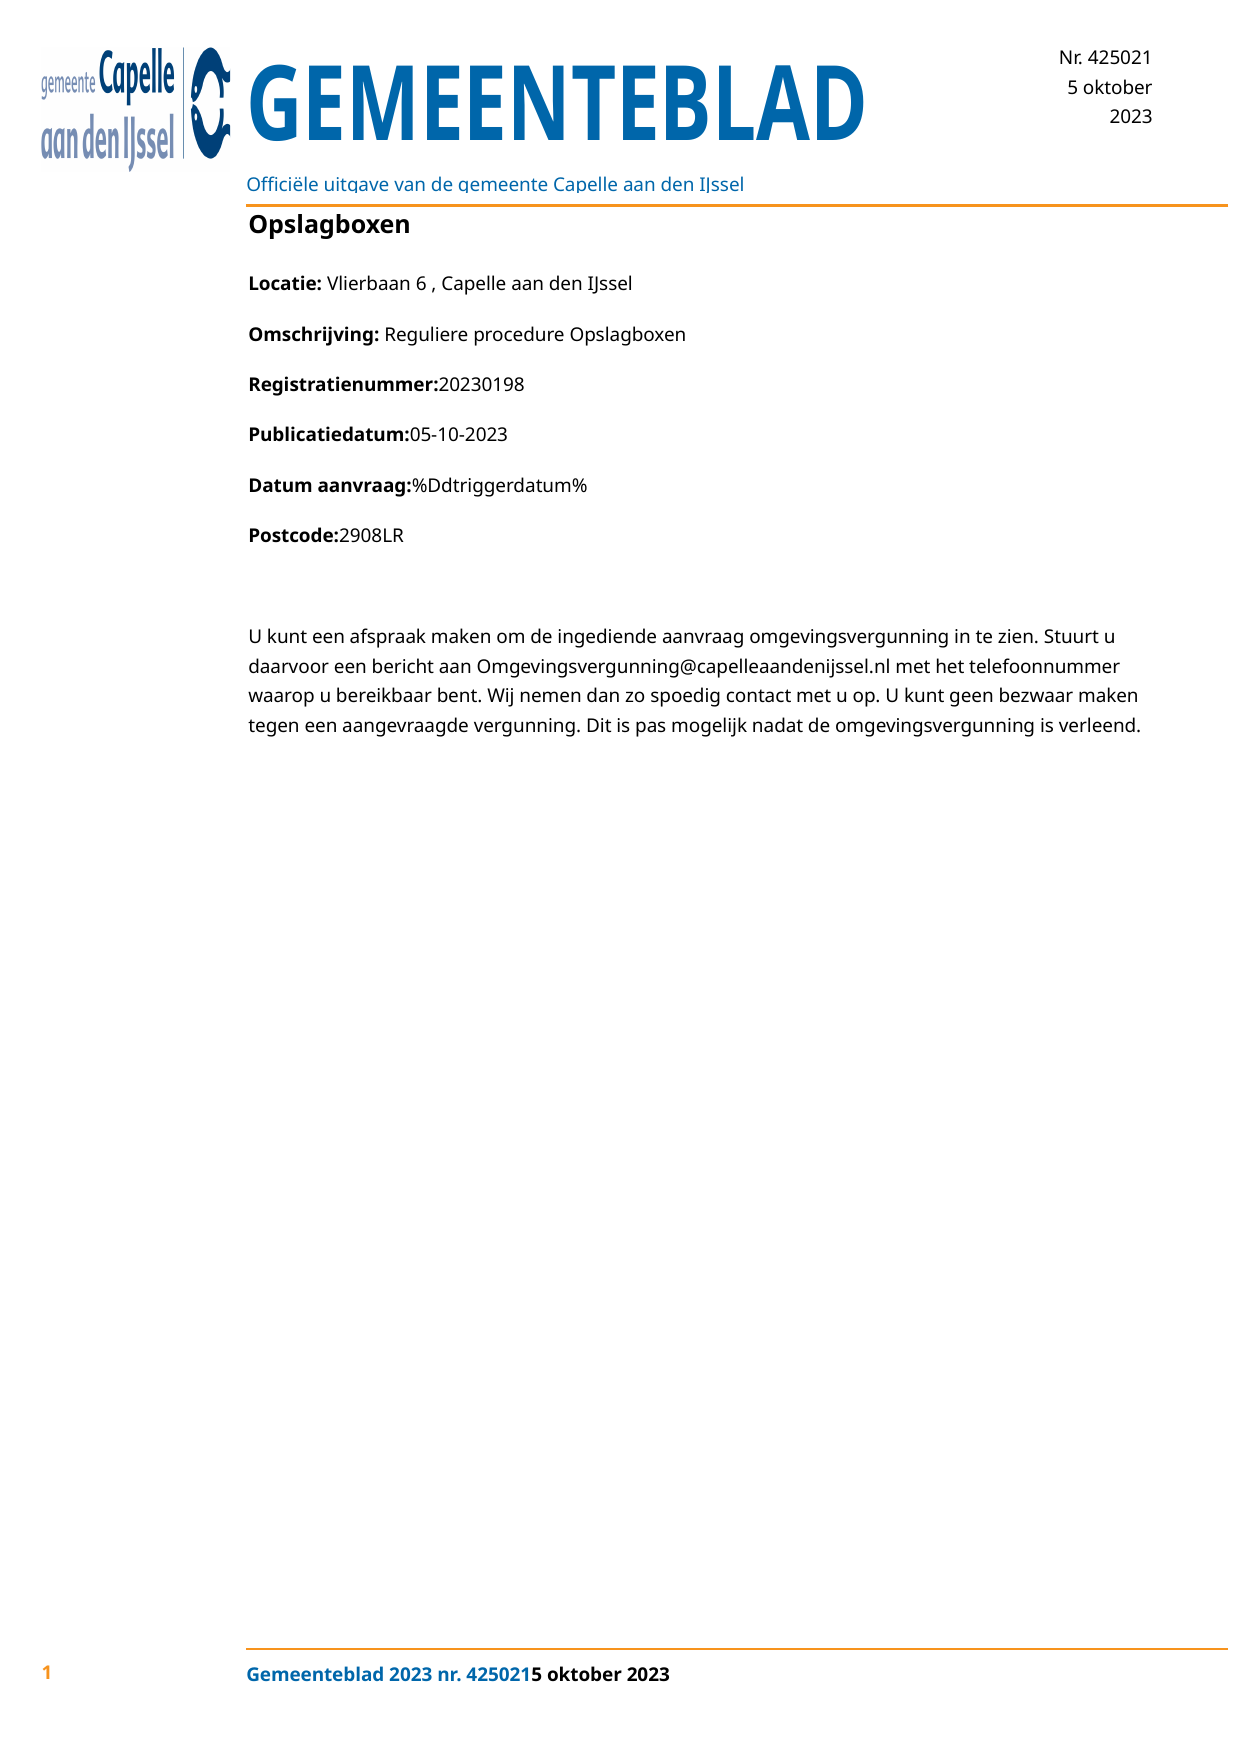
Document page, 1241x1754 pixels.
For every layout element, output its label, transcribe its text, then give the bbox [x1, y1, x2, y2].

text Locatie: Vlierbaan 6 , Capelle aan den IJssel [248, 270, 1152, 296]
text Registratienummer:20230198 [248, 371, 1152, 397]
text Postcode:2908LR [248, 522, 1152, 548]
picture [41, 47, 231, 172]
text Publicatiedatum:05-10-2023 [248, 422, 1152, 447]
text U kunt een afspraak maken om de ingediende aanvraag omgevingsvergunning in te zien. Stuurt u daarvoor een bericht aan Omgevingsvergunning@capelleaandenijssel.nl met het telefoonnummer waarop u bereikbaar bent. Wij nemen dan zo spoedig contact met u op. U kunt geen bezwaar maken tegen een aangevraagde vergunning. Dit is pas mogelijk nadat de omgevingsvergunning is verleend. [248, 623, 1152, 738]
text Datum aanvraag:%Ddtriggerdatum% [248, 472, 1152, 498]
text Omschrijving: Reguliere procedure Opslagboxen [248, 321, 1152, 346]
text Opslagboxen [248, 207, 1152, 241]
